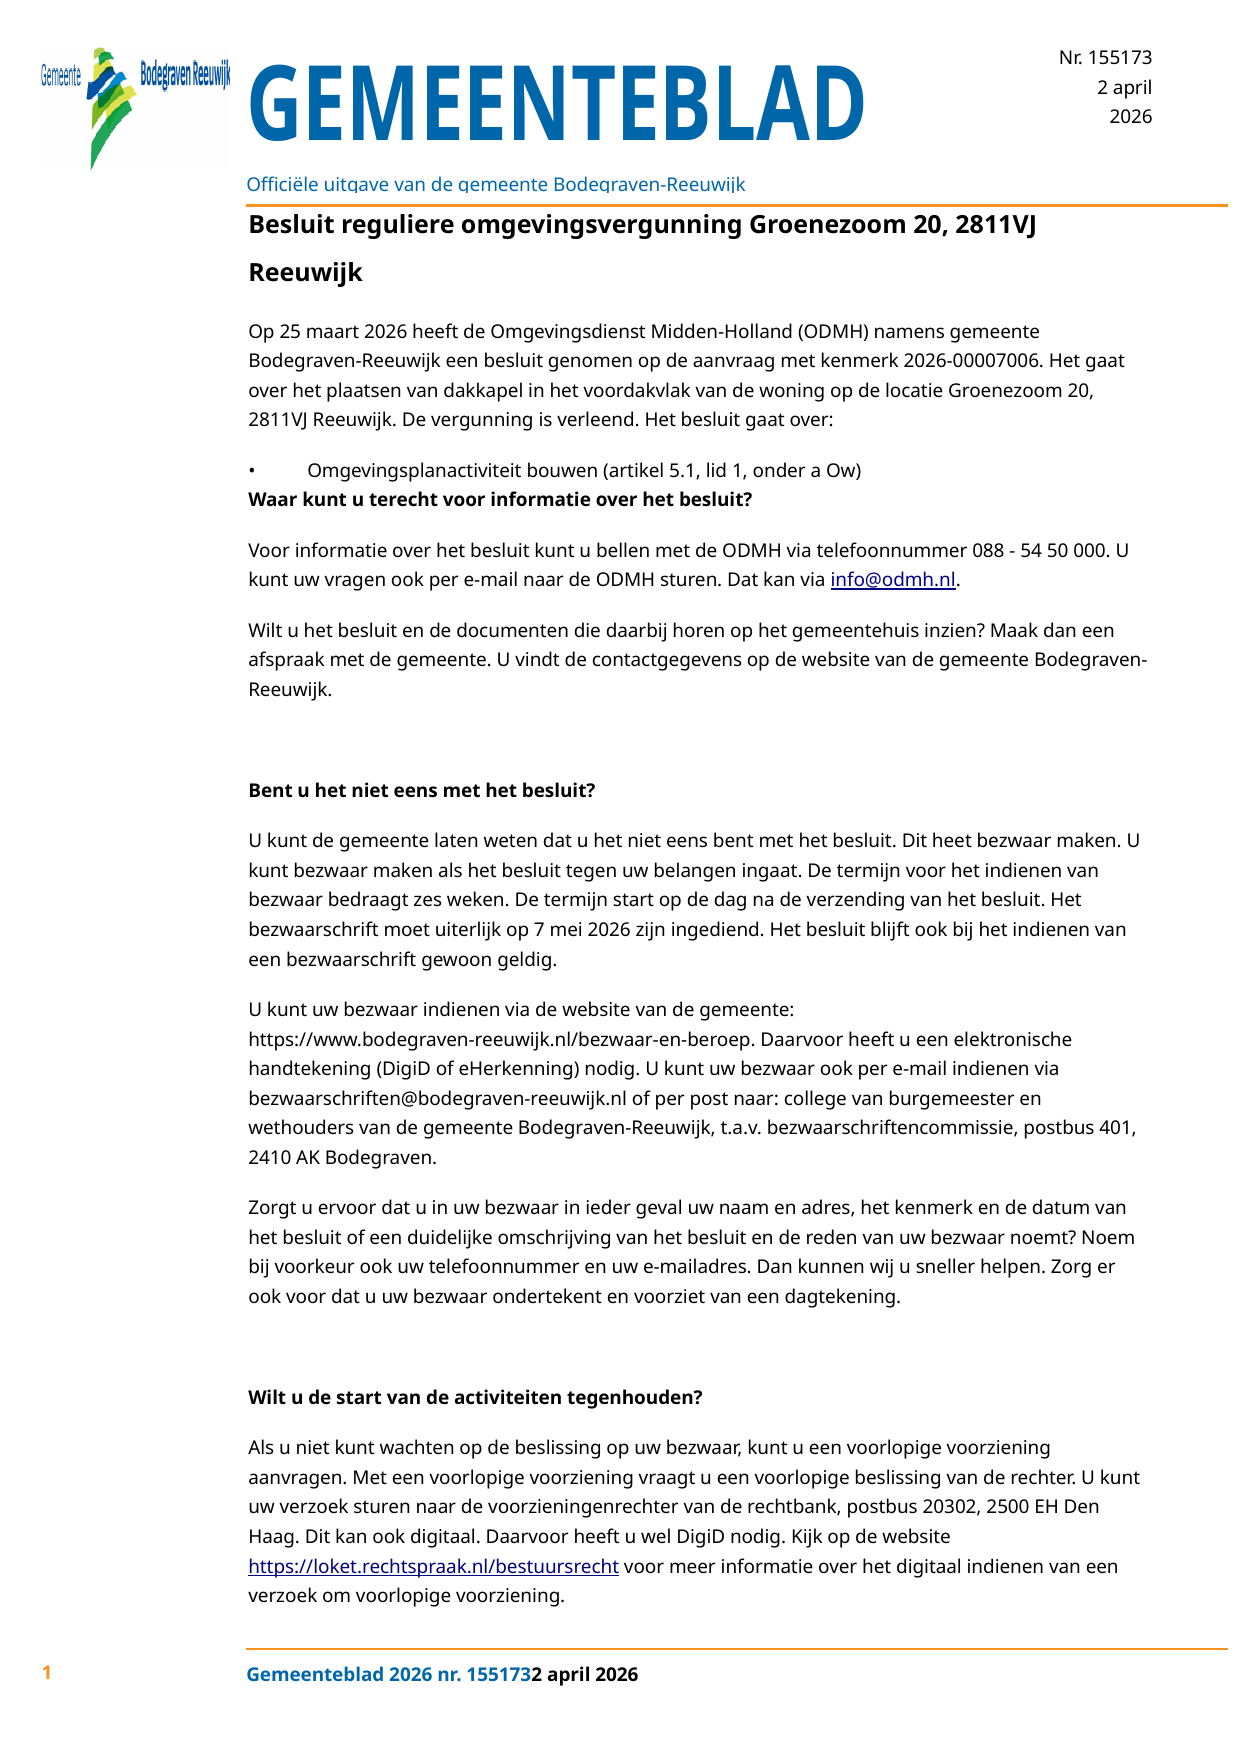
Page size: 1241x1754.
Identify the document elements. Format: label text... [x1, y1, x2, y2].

list Omgevingsplanactiviteit bouwen (artikel 5.1, lid 1, onder a Ow) [248, 457, 1152, 483]
picture [41, 47, 231, 172]
text Bent u het niet eens met het besluit? [248, 777, 1152, 803]
text U kunt de gemeente laten weten dat u het niet eens bent met het besluit. Dit heet bezwaar maken. U kunt bezwaar maken als het besluit tegen uw belangen ingaat. De termijn voor het indienen van bezwaar bedraagt zes weken. De termijn start op de dag na de verzending van het besluit. Het bezwaarschrift moet uiterlijk op 7 mei 2026 zijn ingediend. Het besluit blijft ook bij het indienen van een bezwaarschrift gewoon geldig. [248, 827, 1152, 972]
text Als u niet kunt wachten op de beslissing op uw bezwaar, kunt u een voorlopige voorziening aanvragen. Met een voorlopige voorziening vraagt u een voorlopige beslissing van de rechter. U kunt uw verzoek sturen naar de voorzieningenrechter van de rechtbank, postbus 20302, 2500 EH Den Haag. Dit kan ook digitaal. Daarvoor heeft u wel DigiD nodig. Kijk op de website https://loket.rechtspraak.nl/bestuursrecht voor meer informatie over het digitaal indienen van een verzoek om voorlopige voorziening. [248, 1434, 1152, 1608]
text U kunt uw bezwaar indienen via de website van de gemeente: https://www.bodegraven-reeuwijk.nl/bezwaar-en-beroep. Daarvoor heeft u een elektronische handtekening (DigiD of eHerkenning) nodig. U kunt uw bezwaar ook per e-mail indienen via bezwaarschriften@bodegraven-reeuwijk.nl of per post naar: college van burgemeester en wethouders van de gemeente Bodegraven-Reeuwijk, t.a.v. bezwaarschriftencommissie, postbus 401, 2410 AK Bodegraven. [248, 996, 1152, 1170]
text Zorgt u ervoor dat u in uw bezwaar in ieder geval uw naam en adres, het kenmerk en de datum van het besluit of een duidelijke omschrijving van het besluit en de reden van uw bezwaar noemt? Noem bij voorkeur ook uw telefoonnummer en uw e-mailadres. Dan kunnen wij u sneller helpen. Zorg er ook voor dat u uw bezwaar ondertekent en voorziet van een dagtekening. [248, 1194, 1152, 1309]
text Wilt u de start van de activiteiten tegenhouden? [248, 1384, 1152, 1410]
text Wilt u het besluit en de documenten die daarbij horen op het gemeentehuis inzien? Maak dan een afspraak met de gemeente. U vindt de contactgegevens op de website van de gemeente Bodegraven-Reeuwijk. [248, 617, 1152, 702]
text Op 25 maart 2026 heeft de Omgevingsdienst Midden-Holland (ODMH) namens gemeente Bodegraven-Reeuwijk een besluit genomen op de aanvraag met kenmerk 2026-00007006. Het gaat over het plaatsen van dakkapel in het voordakvlak van de woning op de locatie Groenezoom 20, 2811VJ Reeuwijk. De vergunning is verleend. Het besluit gaat over: [248, 318, 1152, 432]
text Voor informatie over het besluit kunt u bellen met de ODMH via telefoonnummer 088 - 54 50 000. U kunt uw vragen ook per e-mail naar de ODMH sturen. Dat kan via info@odmh.nl. [248, 537, 1152, 592]
text Besluit reguliere omgevingsvergunning Groenezoom 20, 2811VJ Reeuwijk [248, 207, 1152, 288]
text Waar kunt u terecht voor informatie over het besluit? [248, 487, 1152, 512]
